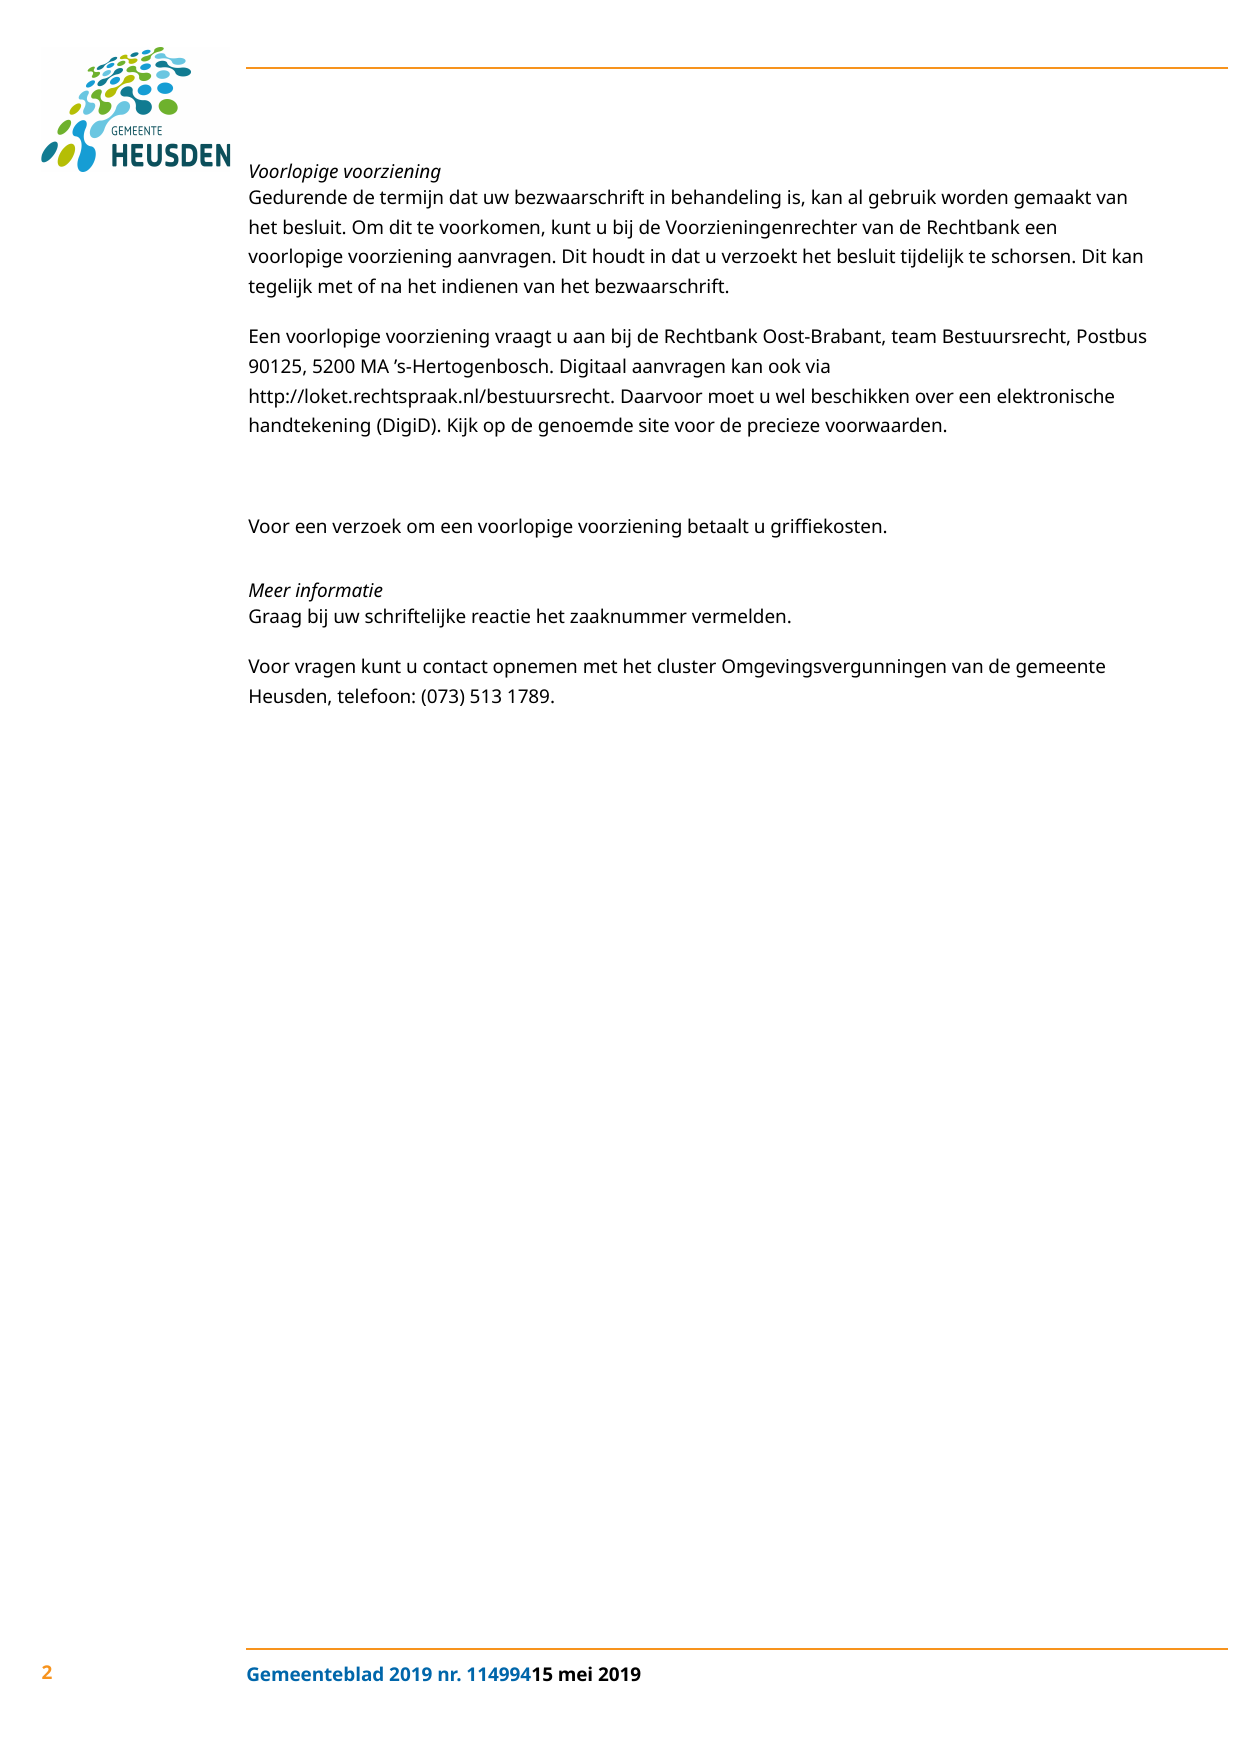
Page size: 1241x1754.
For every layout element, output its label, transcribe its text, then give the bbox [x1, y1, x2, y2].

picture [41, 47, 231, 172]
text Meer informatie [248, 577, 1152, 603]
text Een voorlopige voorziening vraagt u aan bij de Rechtbank Oost-Brabant, team Bestuursrecht, Postbus 90125, 5200 MA ’s-Hertogenbosch. Digitaal aanvragen kan ook via http://loket.rechtspraak.nl/bestuursrecht. Daarvoor moet u wel beschikken over een elektronische handtekening (DigiD). Kijk op de genoemde site voor de precieze voorwaarden. [248, 324, 1152, 438]
text Voorlopige voorziening [248, 159, 1152, 184]
text Voor vragen kunt u contact opnemen met het cluster Omgevingsvergunningen van de gemeente Heusden, telefoon: (073) 513 1789. [248, 653, 1152, 709]
text Graag bij uw schriftelijke reactie het zaaknummer vermelden. [248, 603, 1152, 629]
text Gedurende de termijn dat uw bezwaarschrift in behandeling is, kan al gebruik worden gemaakt van het besluit. Om dit te voorkomen, kunt u bij de Voorzieningenrechter van de Rechtbank een voorlopige voorziening aanvragen. Dit houdt in dat u verzoekt het besluit tijdelijk te schorsen. Dit kan tegelijk met of na het indienen van het bezwaarschrift. [248, 184, 1152, 299]
text Voor een verzoek om een voorlopige voorziening betaalt u griffiekosten. [248, 513, 1152, 539]
